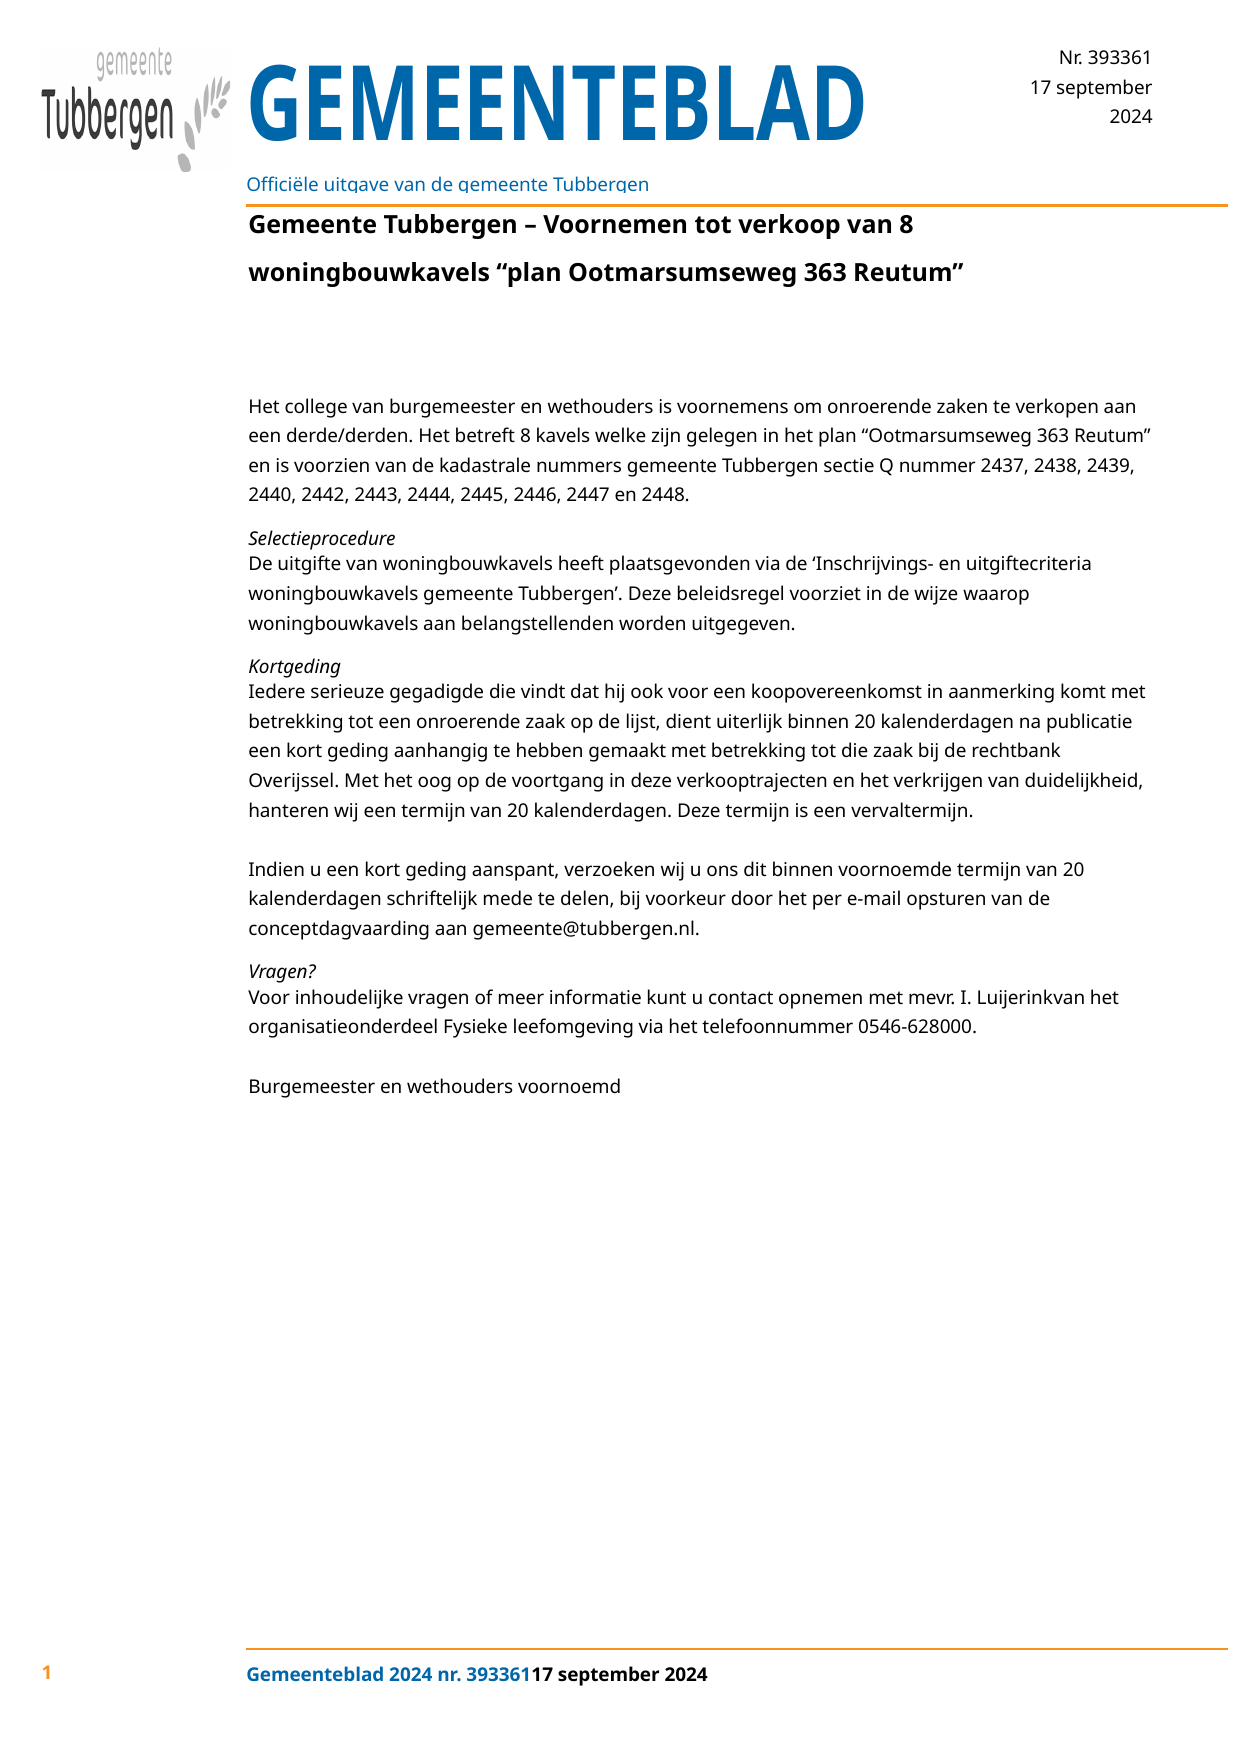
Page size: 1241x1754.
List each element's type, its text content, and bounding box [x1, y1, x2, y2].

text Indien u een kort geding aanspant, verzoeken wij u ons dit binnen voornoemde termijn van 20 kalenderdagen schriftelijk mede te delen, bij voorkeur door het per e-mail opsturen van de conceptdagvaarding aan gemeente@tubbergen.nl. [248, 856, 1152, 941]
text Het college van burgemeester en wethouders is voornemens om onroerende zaken te verkopen aan een derde/derden. Het betreft 8 kavels welke zijn gelegen in het plan “Ootmarsumseweg 363 Reutum” en is voorzien van de kadastrale nummers gemeente Tubbergen sectie Q nummer 2437, 2438, 2439, 2440, 2442, 2443, 2444, 2445, 2446, 2447 en 2448. [248, 393, 1152, 507]
text Vragen? [248, 958, 1152, 984]
text Selectieprocedure [248, 525, 1152, 551]
text Burgemeester en wethouders voornoemd [248, 1073, 1152, 1098]
text Voor inhoudelijke vragen of meer informatie kunt u contact opnemen met mevr. I. Luijerinkvan het organisatieonderdeel Fysieke leefomgeving via het telefoonnummer 0546-628000. [248, 984, 1152, 1039]
text Kortgeding [248, 653, 1152, 678]
text De uitgifte van woningbouwkavels heeft plaatsgevonden via de ‘Inschrijvings- en uitgiftecriteria woningbouwkavels gemeente Tubbergen’. Deze beleidsregel voorziet in de wijze waarop woningbouwkavels aan belangstellenden worden uitgegeven. [248, 551, 1152, 635]
text Iedere serieuze gegadigde die vindt dat hij ook voor een koopovereenkomst in aanmerking komt met betrekking tot een onroerende zaak op de lijst, dient uiterlijk binnen 20 kalenderdagen na publicatie een kort geding aanhangig te hebben gemaakt met betrekking tot die zaak bij de rechtbank Overijssel. Met het oog op de voortgang in deze verkooptrajecten en het verkrijgen van duidelijkheid, hanteren wij een termijn van 20 kalenderdagen. Deze termijn is een vervaltermijn. [248, 678, 1152, 823]
picture [41, 47, 231, 172]
text Gemeente Tubbergen – Voornemen tot verkoop van 8 woningbouwkavels “plan Ootmarsumseweg 363 Reutum” [248, 207, 1152, 288]
